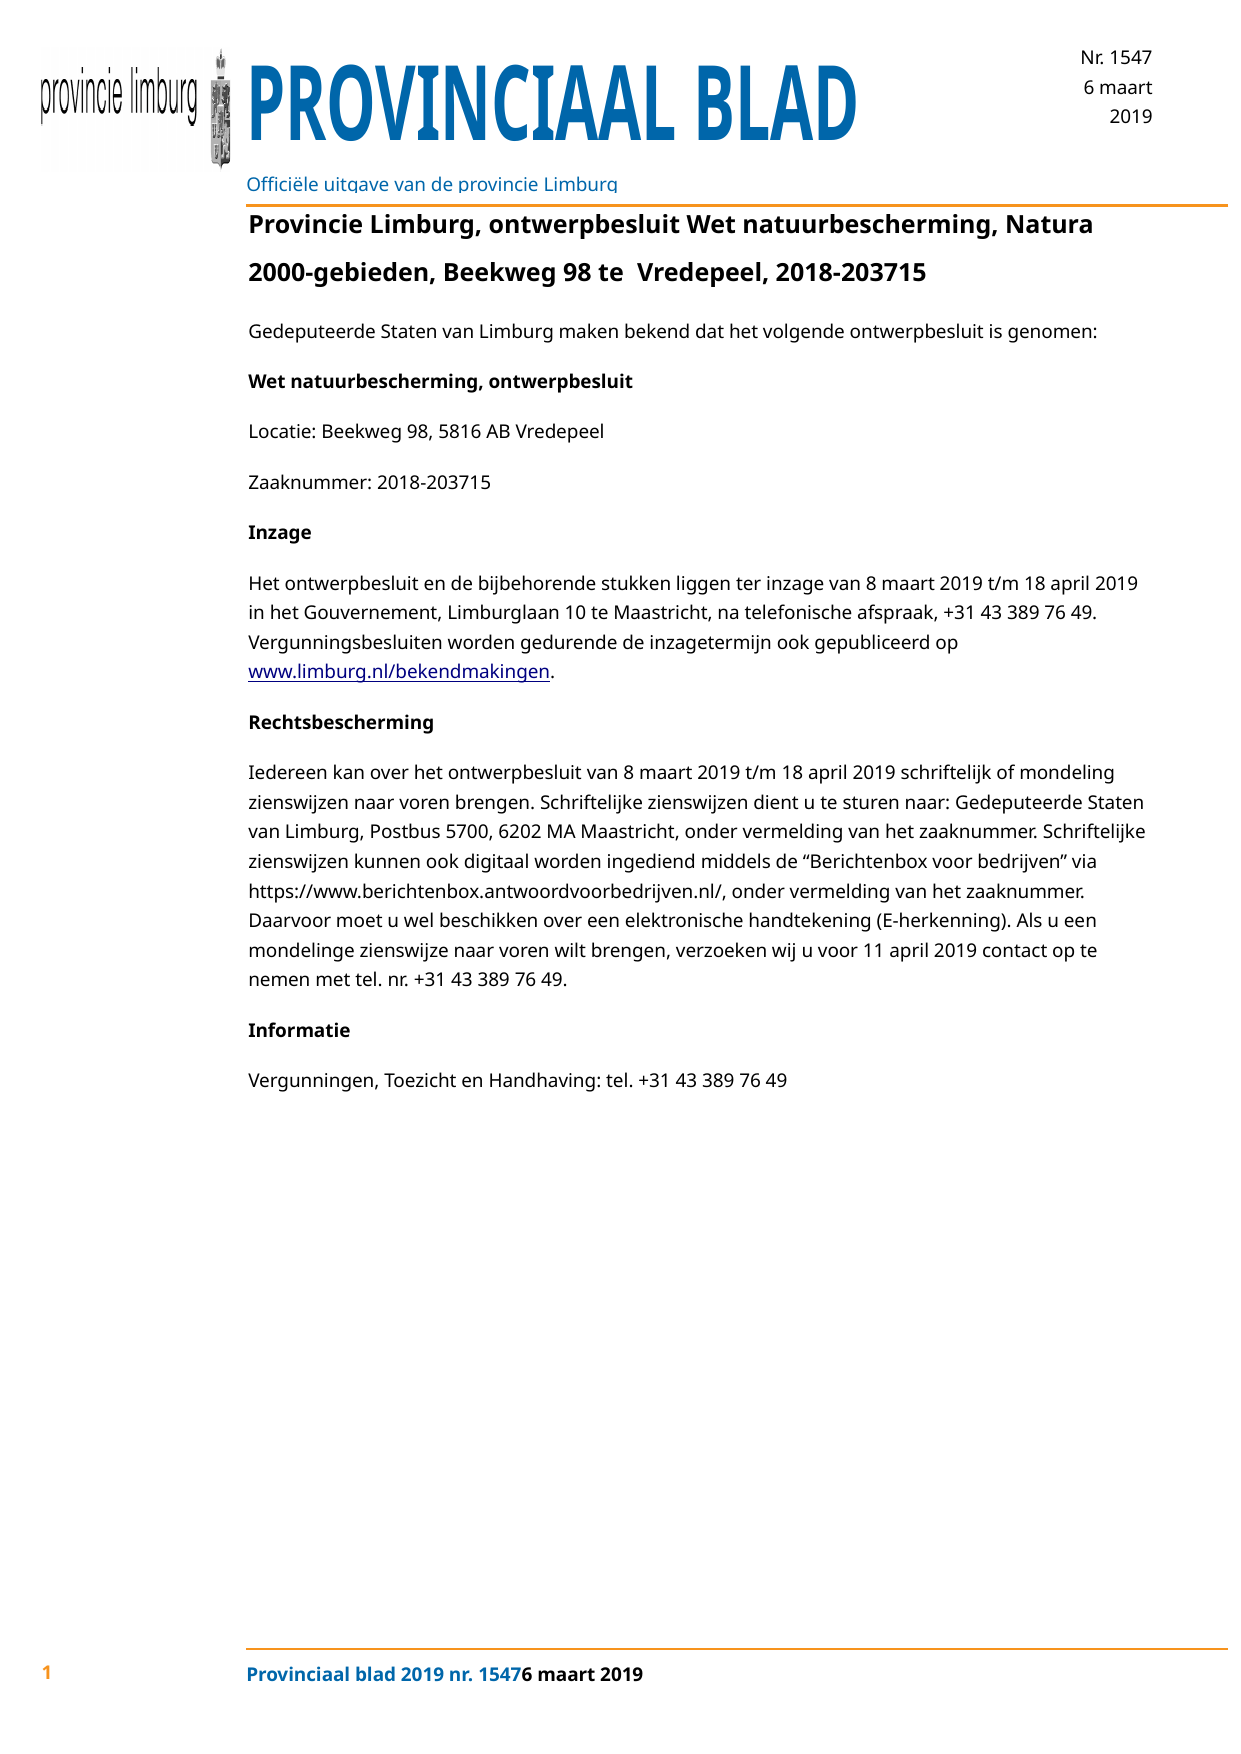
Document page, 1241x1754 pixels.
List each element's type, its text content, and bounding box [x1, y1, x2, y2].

text Zaaknummer: 2018-203715 [248, 469, 1152, 495]
text Iedereen kan over het ontwerpbesluit van 8 maart 2019 t/m 18 april 2019 schriftelijk of mondeling zienswijzen naar voren brengen. Schriftelijke zienswijzen dient u te sturen naar: Gedeputeerde Staten van Limburg, Postbus 5700, 6202 MA Maastricht, onder vermelding van het zaaknummer. Schriftelijke zienswijzen kunnen ook digitaal worden ingediend middels de “Berichtenbox voor bedrijven” via https://www.berichtenbox.antwoordvoorbedrijven.nl/, onder vermelding van het zaaknummer. Daarvoor moet u wel beschikken over een elektronische handtekening (E-herkenning). Als u een mondelinge zienswijze naar voren wilt brengen, verzoeken wij u voor 11 april 2019 contact op te nemen met tel. nr. +31 43 389 76 49. [248, 759, 1152, 992]
text Het ontwerpbesluit en de bijbehorende stukken liggen ter inzage van 8 maart 2019 t/m 18 april 2019 in het Gouvernement, Limburglaan 10 te Maastricht, na telefonische afspraak, +31 43 389 76 49. Vergunningsbesluiten worden gedurende de inzagetermijn ook gepubliceerd op www.limburg.nl/bekendmakingen. [248, 570, 1152, 684]
text Locatie: Beekweg 98, 5816 AB Vredepeel [248, 419, 1152, 444]
text Gedeputeerde Staten van Limburg maken bekend dat het volgende ontwerpbesluit is genomen: [248, 318, 1152, 344]
text Provincie Limburg, ontwerpbesluit Wet natuurbescherming, Natura 2000-gebieden, Beekweg 98 te Vredepeel, 2018-203715 [248, 207, 1152, 288]
text Informatie [248, 1017, 1152, 1043]
picture [41, 47, 231, 172]
text Vergunningen, Toezicht en Handhaving: tel. +31 43 389 76 49 [248, 1067, 1152, 1093]
text Inzage [248, 519, 1152, 545]
text Rechtsbescherming [248, 709, 1152, 735]
text Wet natuurbescherming, ontwerpbesluit [248, 368, 1152, 394]
